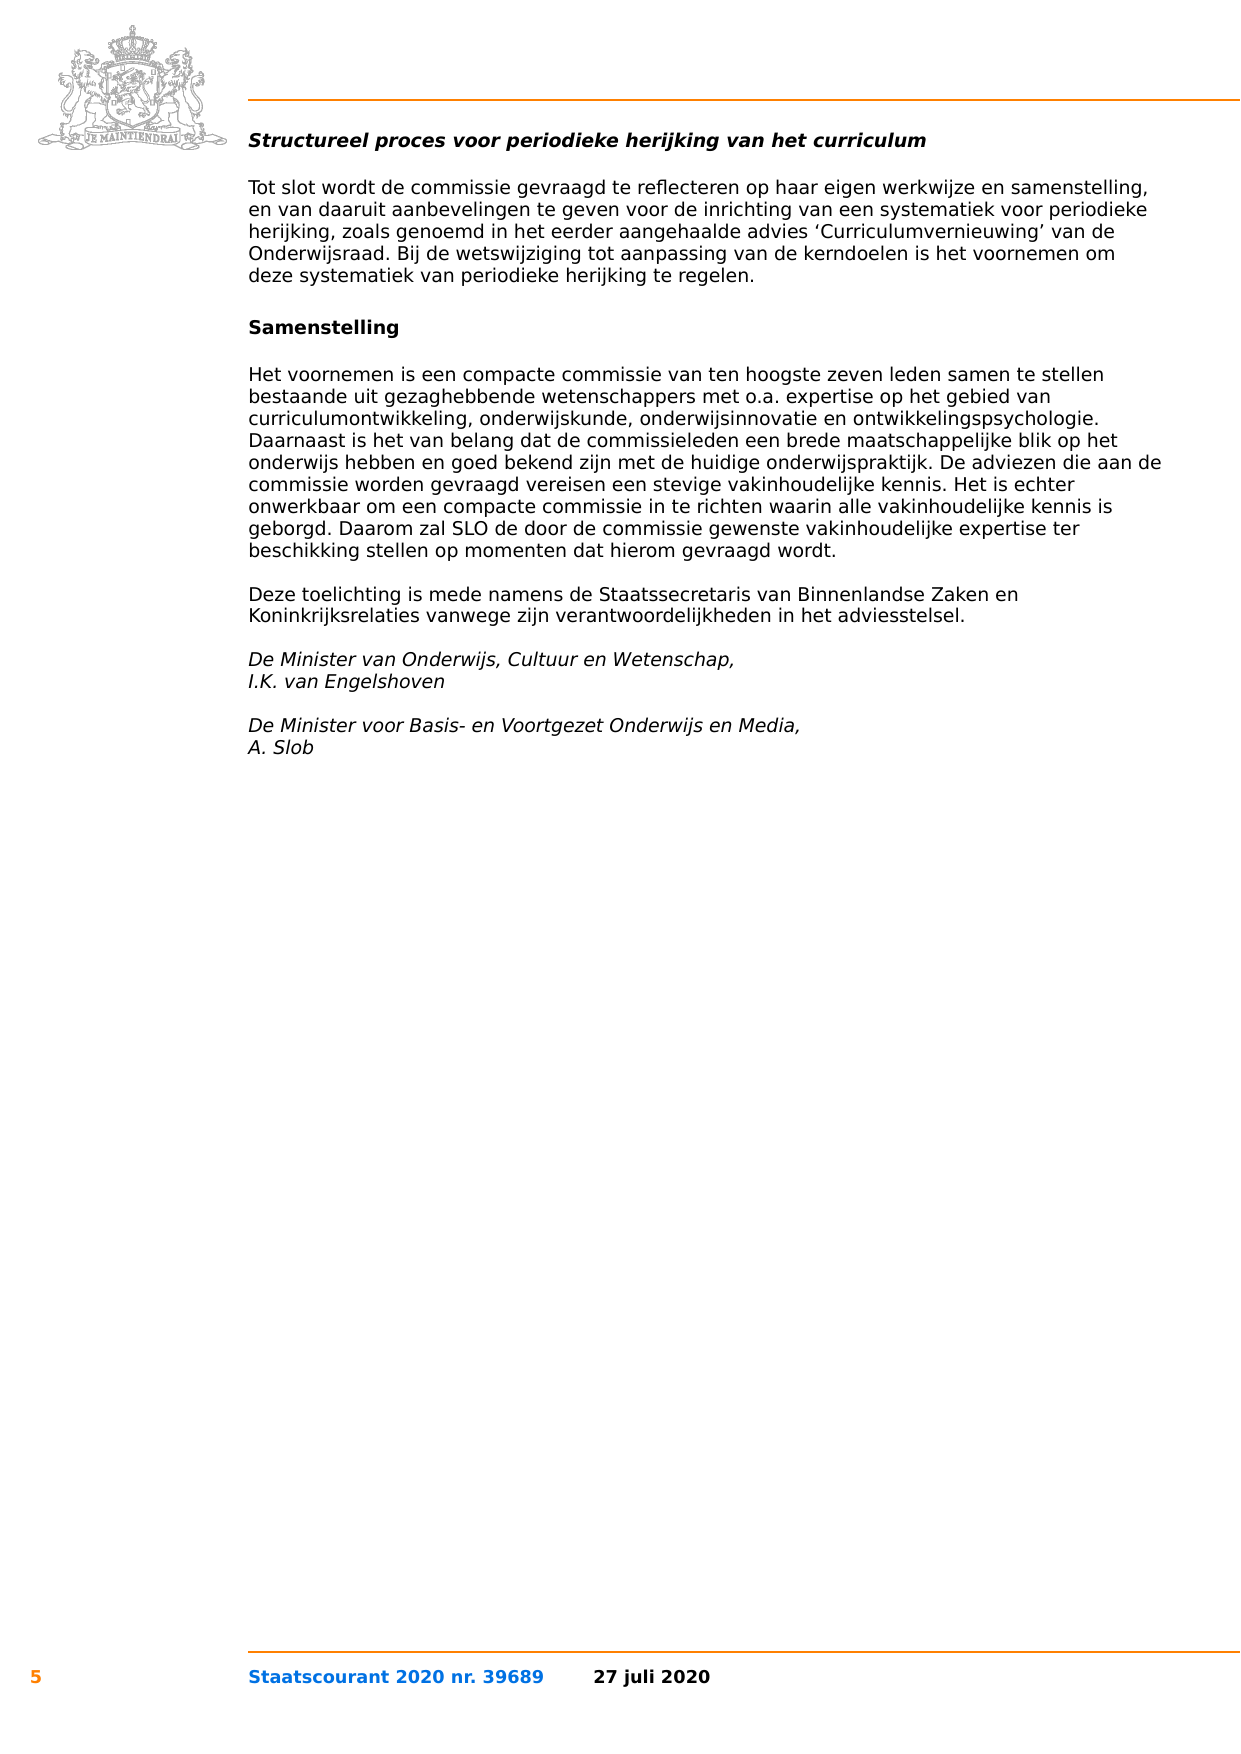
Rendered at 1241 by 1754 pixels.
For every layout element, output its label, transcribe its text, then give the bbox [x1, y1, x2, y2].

text De Minister voor Basis- en Voortgezet Onderwijs en Media, A. Slob [248, 715, 1163, 759]
text Deze toelichting is mede namens de Staatssecretaris van Binnenlandse Zaken en Koninkrijksrelaties vanwege zijn verantwoordelijkheden in het adviesstelsel. [248, 583, 1163, 627]
subtitle Samenstelling [248, 317, 1163, 339]
text De Minister van Onderwijs, Cultuur en Wetenschap, I.K. van Engelshoven [248, 649, 1163, 693]
text Tot slot wordt de commissie gevraagd te reflecteren op haar eigen werkwijze en samenstelling, en van daaruit aanbevelingen te geven voor de inrichting van een systematiek voor periodieke herijking, zoals genoemd in het eerder aangehaalde advies ‘Curriculumvernieuwing’ van de Onderwijsraad. Bij de wetswijziging tot aanpassing van de kerndoelen is het voornemen om deze systematiek van periodieke herijking te regelen. [248, 177, 1163, 287]
picture [38, 25, 227, 150]
text Het voornemen is een compacte commissie van ten hoogste zeven leden samen te stellen bestaande uit gezaghebbende wetenschappers met o.a. expertise op het gebied van curriculumontwikkeling, onderwijskunde, onderwijsinnovatie en ontwikkelingspsychologie. Daarnaast is het van belang dat de commissieleden een brede maatschappelijke blik op het onderwijs hebben en goed bekend zijn met de huidige onderwijspraktijk. De adviezen die aan de commissie worden gevraagd vereisen een stevige vakinhoudelijke kennis. Het is echter onwerkbaar om een compacte commissie in te richten waarin alle vakinhoudelijke kennis is geborgd. Daarom zal SLO de door de commissie gewenste vakinhoudelijke expertise ter beschikking stellen op momenten dat hierom gevraagd wordt. [248, 364, 1163, 562]
subtitle Structureel proces voor periodieke herijking van het curriculum [248, 130, 1163, 152]
